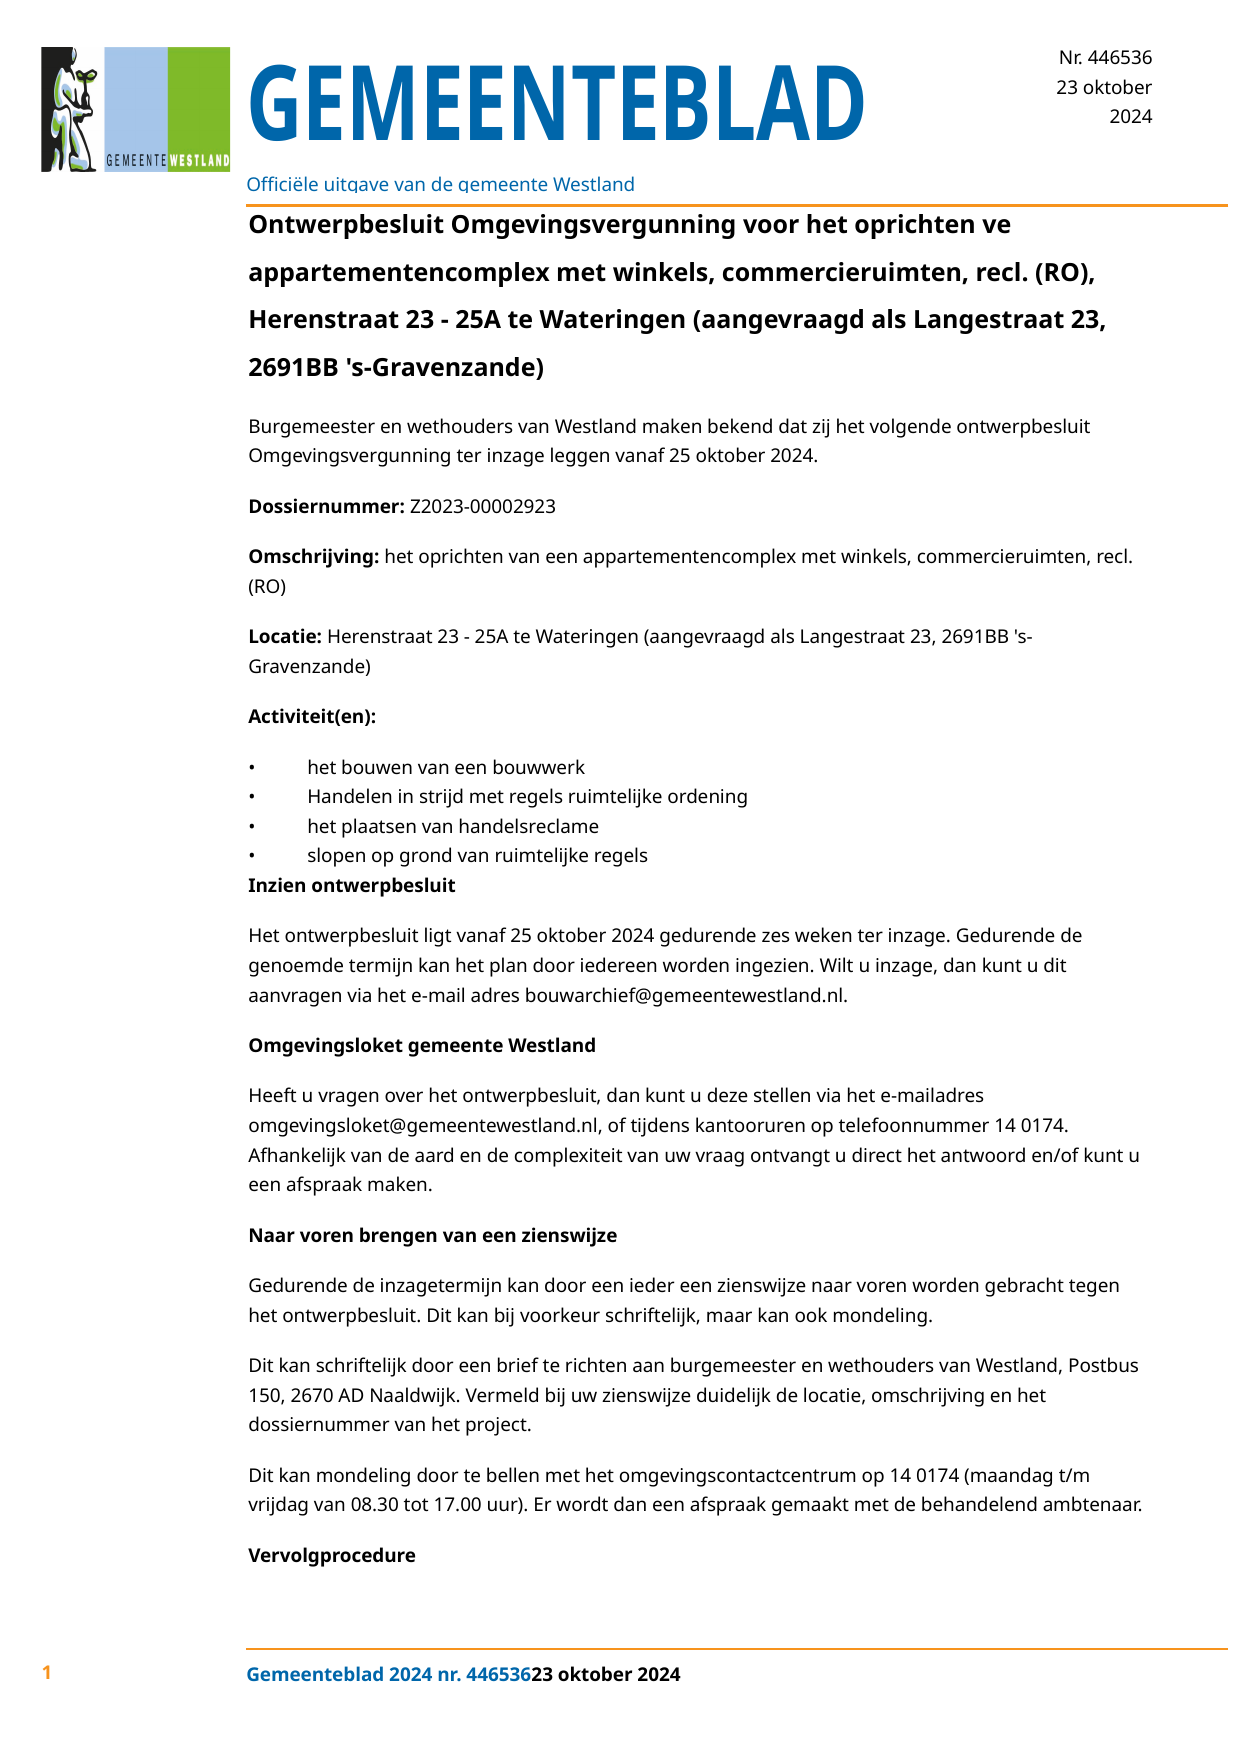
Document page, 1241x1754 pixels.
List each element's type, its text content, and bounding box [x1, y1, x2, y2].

text Gedurende de inzagetermijn kan door een ieder een zienswijze naar voren worden gebracht tegen het ontwerpbesluit. Dit kan bij voorkeur schriftelijk, maar kan ook mondeling. [248, 1272, 1152, 1328]
list het plaatsen van handelsreclame [248, 813, 1152, 839]
text Inzien ontwerpbesluit [248, 872, 1152, 898]
text Omschrijving: het oprichten van een appartementencomplex met winkels, commercieruimten, recl. (RO) [248, 543, 1152, 599]
text Omgevingsloket gemeente Westland [248, 1032, 1152, 1058]
text Activiteit(en): [248, 703, 1152, 729]
list het bouwen van een bouwwerk [248, 754, 1152, 780]
text Dit kan schriftelijk door een brief te richten aan burgemeester en wethouders van Westland, Postbus 150, 2670 AD Naaldwijk. Vermeld bij uw zienswijze duidelijk de locatie, omschrijving en het dossiernummer van het project. [248, 1352, 1152, 1437]
text Het ontwerpbesluit ligt vanaf 25 oktober 2024 gedurende zes weken ter inzage. Gedurende de genoemde termijn kan het plan door iedereen worden ingezien. Wilt u inzage, dan kunt u dit aanvragen via het e-mail adres bouwarchief@gemeentewestland.nl. [248, 923, 1152, 1008]
picture [41, 47, 231, 172]
text Naar voren brengen van een zienswijze [248, 1222, 1152, 1248]
text Dit kan mondeling door te bellen met het omgevingscontactcentrum op 14 0174 (maandag t/m vrijdag van 08.30 tot 17.00 uur). Er wordt dan een afspraak gemaakt met de behandelend ambtenaar. [248, 1462, 1152, 1517]
text Dossiernummer: Z2023-00002923 [248, 493, 1152, 519]
text Vervolgprocedure [248, 1542, 1152, 1568]
list slopen op grond van ruimtelijke regels [248, 843, 1152, 868]
text Heeft u vragen over het ontwerpbesluit, dan kunt u deze stellen via het e-mailadres omgevingsloket@gemeentewestland.nl, of tijdens kantooruren op telefoonnummer 14 0174. Afhankelijk van de aard en de complexiteit van uw vraag ontvangt u direct het antwoord en/of kunt u een afspraak maken. [248, 1083, 1152, 1197]
list Handelen in strijd met regels ruimtelijke ordening [248, 783, 1152, 809]
text Locatie: Herenstraat 23 - 25A te Wateringen (aangevraagd als Langestraat 23, 2691BB 's-Gravenzande) [248, 623, 1152, 679]
text Ontwerpbesluit Omgevingsvergunning voor het oprichten ve appartementencomplex met winkels, commercieruimten, recl. (RO), Herenstraat 23 - 25A te Wateringen (aangevraagd als Langestraat 23, 2691BB 's-Gravenzande) [248, 207, 1152, 384]
text Burgemeester en wethouders van Westland maken bekend dat zij het volgende ontwerpbesluit Omgevingsvergunning ter inzage leggen vanaf 25 oktober 2024. [248, 413, 1152, 468]
